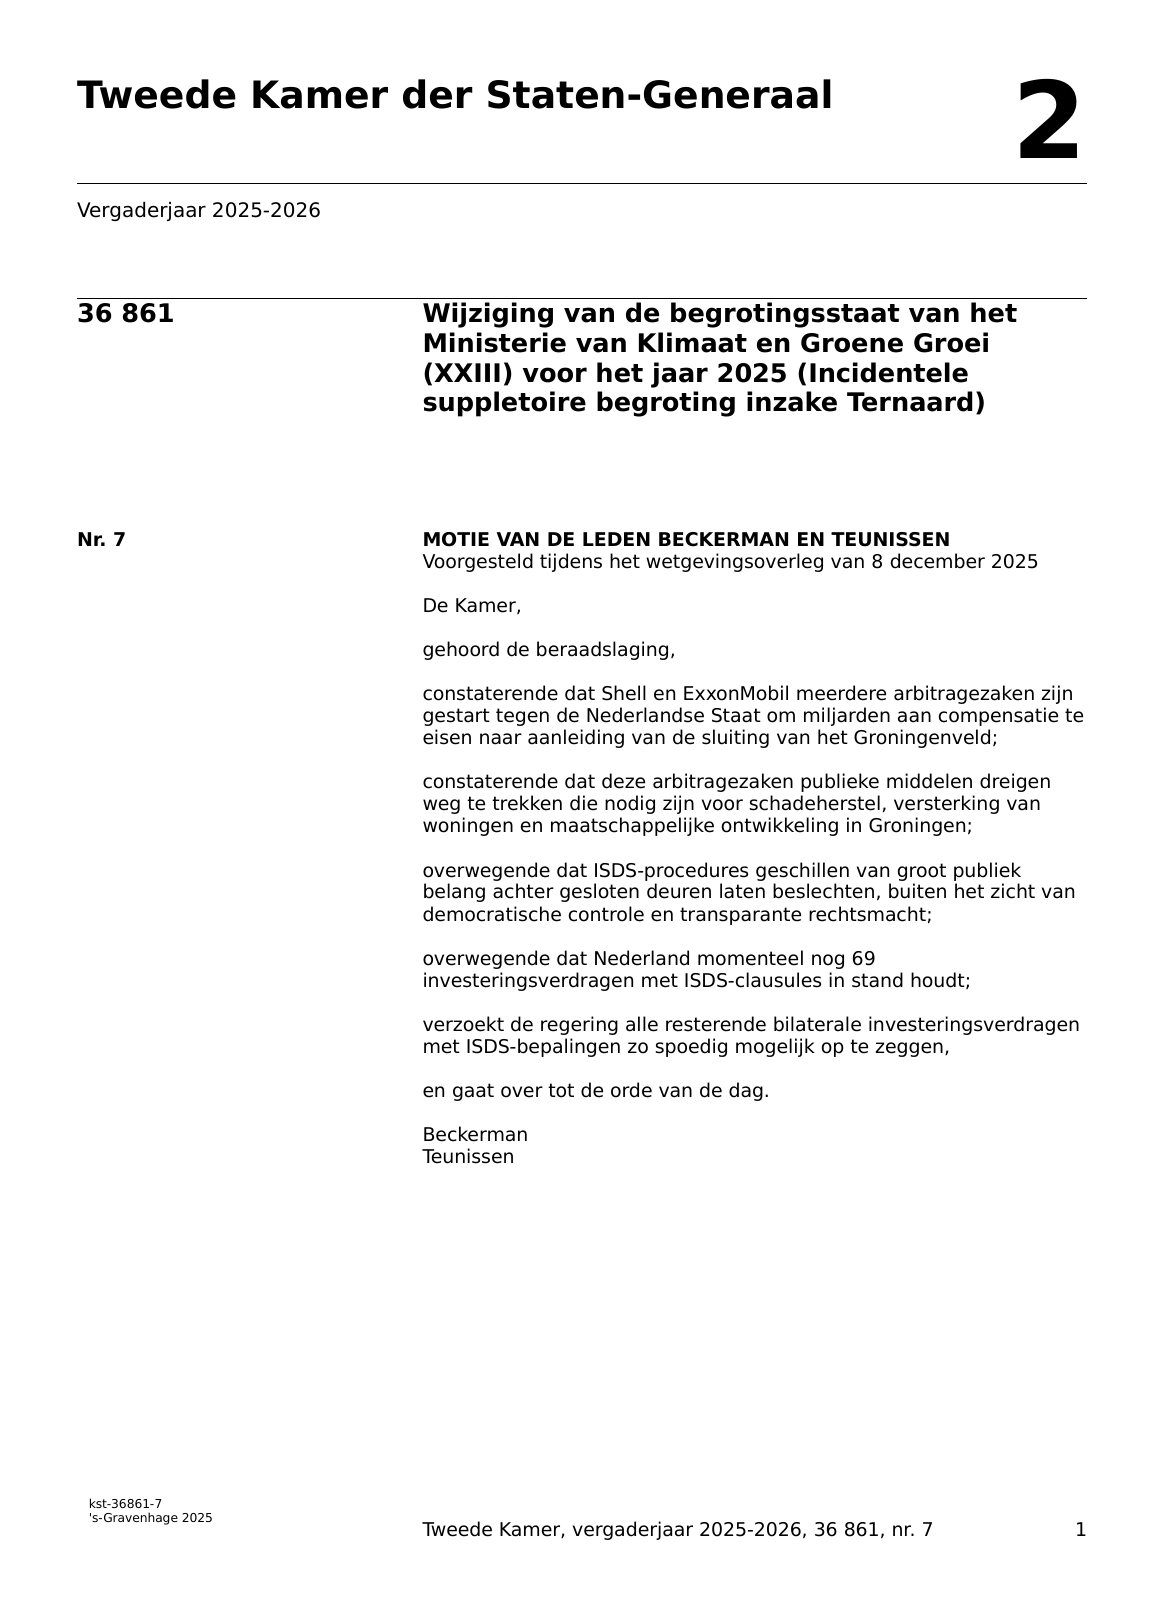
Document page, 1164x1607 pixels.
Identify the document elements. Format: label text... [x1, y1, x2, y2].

text gehoord de beraadslaging, [422, 639, 1087, 661]
text overwegende dat Nederland momenteel nog 69 investeringsverdragen met ISDS-clausules in stand houdt; [422, 948, 1087, 992]
text Voorgesteld tijdens het wetgevingsoverleg van 8 december 2025 [422, 551, 1087, 573]
table_header Tweede Kamer der Staten-Generaal [77, 59, 886, 183]
text De Kamer, [422, 595, 1087, 617]
text Teunissen [422, 1146, 1087, 1168]
text Beckerman [422, 1124, 1087, 1146]
table_cell Vergaderjaar 2025-2026 [77, 184, 1087, 298]
text kst-36861-7 [88, 1497, 323, 1511]
text verzoekt de regering alle resterende bilaterale investeringsverdragen met ISDS-bepalingen zo spoedig mogelijk op te zeggen, [422, 1014, 1087, 1058]
text 's-Gravenhage 2025 [88, 1511, 323, 1525]
text overwegende dat ISDS-procedures geschillen van groot publiek belang achter gesloten deuren laten beslechten, buiten het zicht van democratische controle en transparante rechtsmacht; [422, 859, 1087, 925]
text en gaat over tot de orde van de dag. [422, 1080, 1087, 1102]
text constaterende dat Shell en ExxonMobil meerdere arbitragezaken zijn gestart tegen de Nederlandse Staat om miljarden aan compensatie te eisen naar aanleiding van de sluiting van het Groningenveld; [422, 683, 1087, 749]
subtitle Nr. 7 MOTIE VAN DE LEDEN BECKERMAN EN TEUNISSEN [77, 529, 1087, 551]
subtitle 36 861 Wijziging van de begrotingsstaat van het Ministerie van Klimaat en Groene Groei (XXIII) voor het jaar 2025 (Incidentele suppletoire begroting inzake Ternaard) [77, 299, 1087, 418]
table_header 2 [886, 59, 1087, 183]
text constaterende dat deze arbitragezaken publieke middelen dreigen weg te trekken die nodig zijn voor schadeherstel, versterking van woningen en maatschappelijke ontwikkeling in Groningen; [422, 771, 1087, 837]
